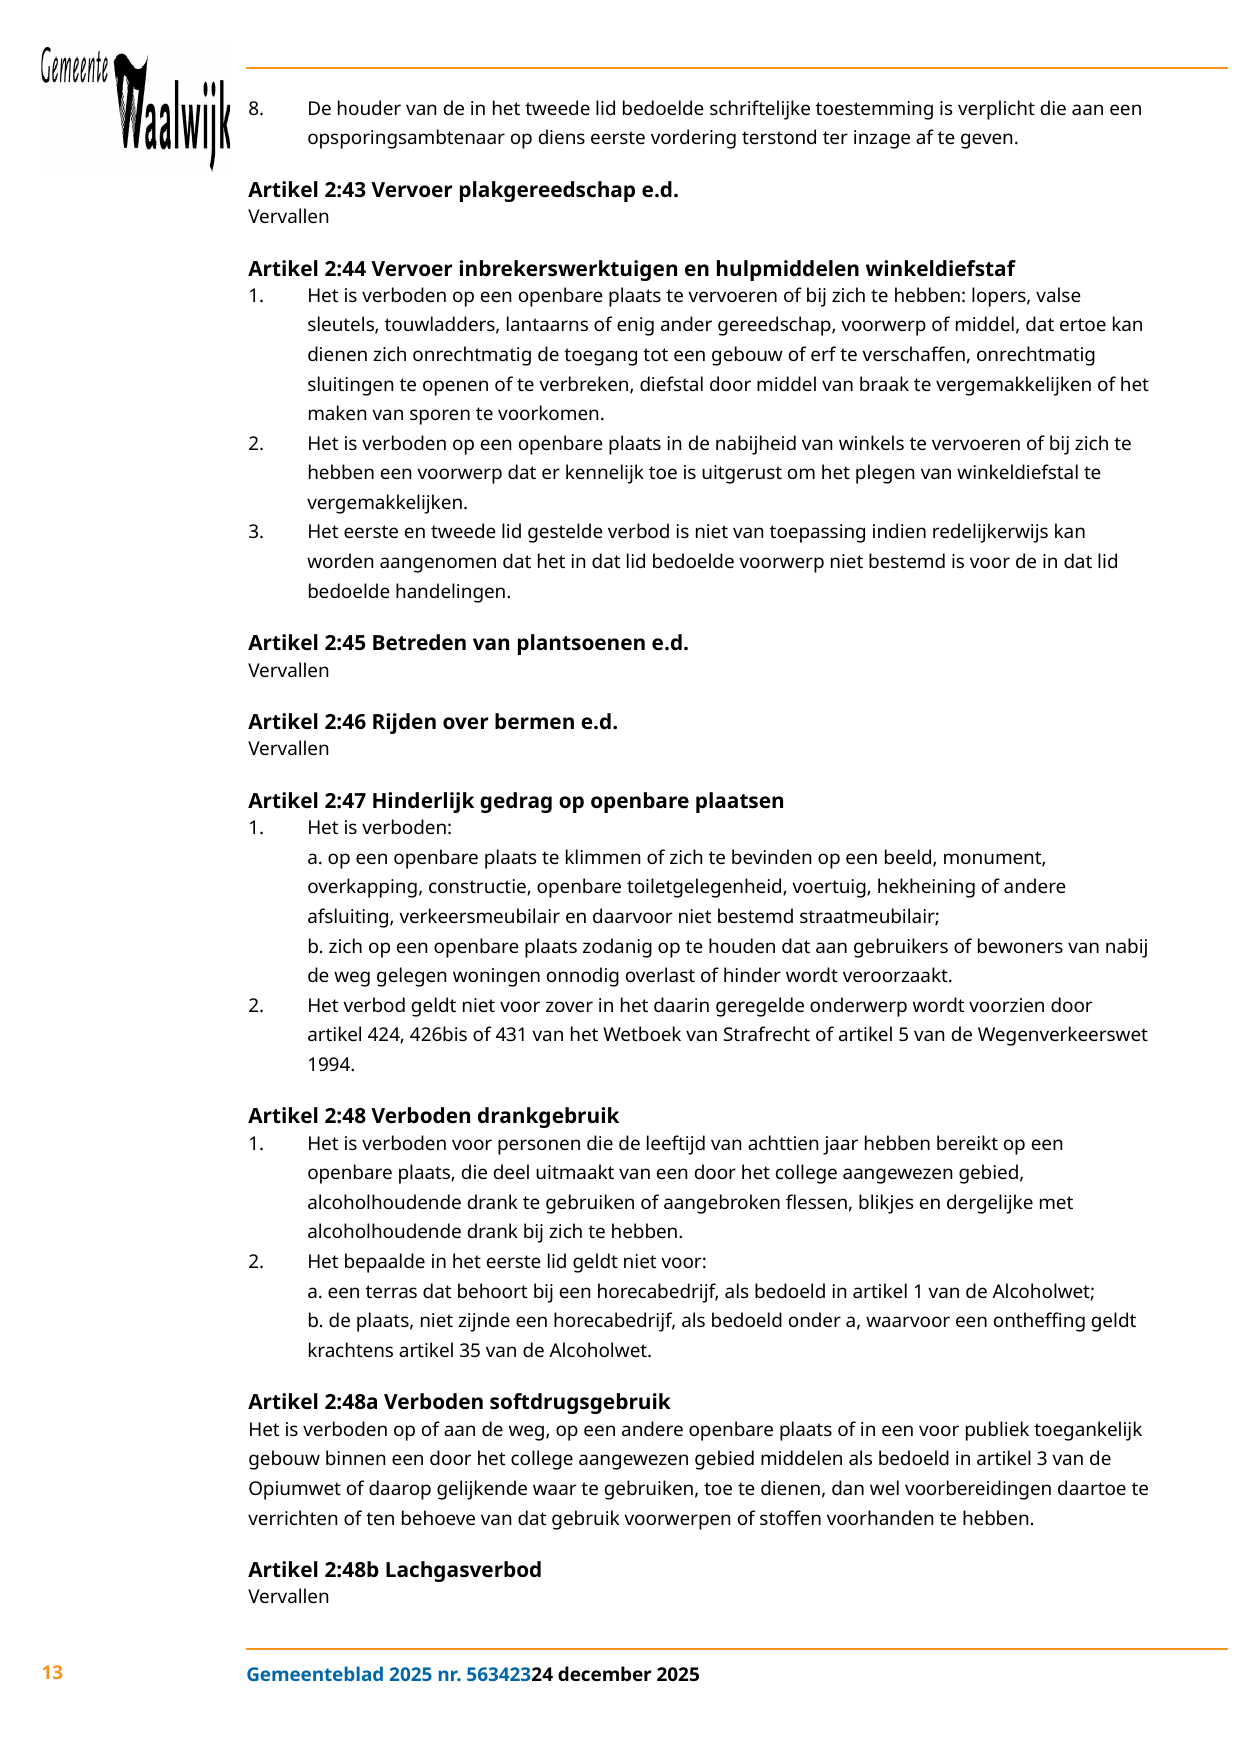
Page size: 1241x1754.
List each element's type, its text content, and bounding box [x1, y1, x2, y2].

text Vervallen [248, 1583, 1152, 1609]
list a. op een openbare plaats te klimmen of zich te bevinden op een beeld, monument, overkapping, constructie, openbare toiletgelegenheid, voertuig, hekheining of andere afsluiting, verkeersmeubilair en daarvoor niet bestemd straatmeubilair; [248, 844, 1152, 929]
text Het is verboden op of aan de weg, op een andere openbare plaats of in een voor publiek toegankelijk gebouw binnen een door het college aangewezen gebied middelen als bedoeld in artikel 3 van de Opiumwet of daarop gelijkende waar te gebruiken, toe te dienen, dan wel voorbereidingen daartoe te verrichten of ten behoeve van dat gebruik voorwerpen of stoffen voorhanden te hebben. [248, 1416, 1152, 1530]
list b. zich op een openbare plaats zodanig op te houden dat aan gebruikers of bewoners van nabij de weg gelegen woningen onnodig overlast of hinder wordt veroorzaakt. [248, 933, 1152, 988]
list Het bepaalde in het eerste lid geldt niet voor: [248, 1248, 1152, 1274]
list Het is verboden: [248, 814, 1152, 840]
text Artikel 2:46 Rijden over bermen e.d. [248, 707, 1152, 736]
list Het eerste en tweede lid gestelde verbod is niet van toepassing indien redelijkerwijs kan worden aangenomen dat het in dat lid bedoelde voorwerp niet bestemd is voor de in dat lid bedoelde handelingen. [248, 519, 1152, 604]
text Artikel 2:48a Verboden softdrugsgebruik [248, 1387, 1152, 1416]
list Het is verboden op een openbare plaats in de nabijheid van winkels te vervoeren of bij zich te hebben een voorwerp dat er kennelijk toe is uitgerust om het plegen van winkeldiefstal te vergemakkelijken. [248, 430, 1152, 515]
text Vervallen [248, 736, 1152, 761]
list b. de plaats, niet zijnde een horecabedrijf, als bedoeld onder a, waarvoor een ontheffing geldt krachtens artikel 35 van de Alcoholwet. [248, 1307, 1152, 1363]
text Artikel 2:43 Vervoer plakgereedschap e.d. [248, 175, 1152, 203]
text Vervallen [248, 657, 1152, 682]
text Vervallen [248, 203, 1152, 229]
text Artikel 2:44 Vervoer inbrekerswerktuigen en hulpmiddelen winkeldiefstaf [248, 254, 1152, 282]
list Het is verboden voor personen die de leeftijd van achttien jaar hebben bereikt op een openbare plaats, die deel uitmaakt van een door het college aangewezen gebied, alcoholhoudende drank te gebruiken of aangebroken flessen, blikjes en dergelijke met alcoholhoudende drank bij zich te hebben. [248, 1130, 1152, 1244]
text Artikel 2:48 Verboden drankgebruik [248, 1102, 1152, 1130]
text Artikel 2:45 Betreden van plantsoenen e.d. [248, 628, 1152, 657]
text Artikel 2:47 Hinderlijk gedrag op openbare plaatsen [248, 786, 1152, 814]
picture [41, 47, 231, 172]
list Het verbod geldt niet voor zover in het daarin geregelde onderwerp wordt voorzien door artikel 424, 426bis of 431 van het Wetboek van Strafrecht of artikel 5 van de Wegenverkeerswet 1994. [248, 992, 1152, 1077]
list a. een terras dat behoort bij een horecabedrijf, als bedoeld in artikel 1 van de Alcoholwet; [248, 1278, 1152, 1304]
list Het is verboden op een openbare plaats te vervoeren of bij zich te hebben: lopers, valse sleutels, touwladders, lantaarns of enig ander gereedschap, voorwerp of middel, dat ertoe kan dienen zich onrechtmatig de toegang tot een gebouw of erf te verschaffen, onrechtmatig sluitingen te openen of te verbreken, diefstal door middel van braak te vergemakkelijken of het maken van sporen te voorkomen. [248, 282, 1152, 426]
list De houder van de in het tweede lid bedoelde schriftelijke toestemming is verplicht die aan een opsporingsambtenaar op diens eerste vordering terstond ter inzage af te geven. [248, 95, 1152, 150]
text Artikel 2:48b Lachgasverbod [248, 1555, 1152, 1583]
